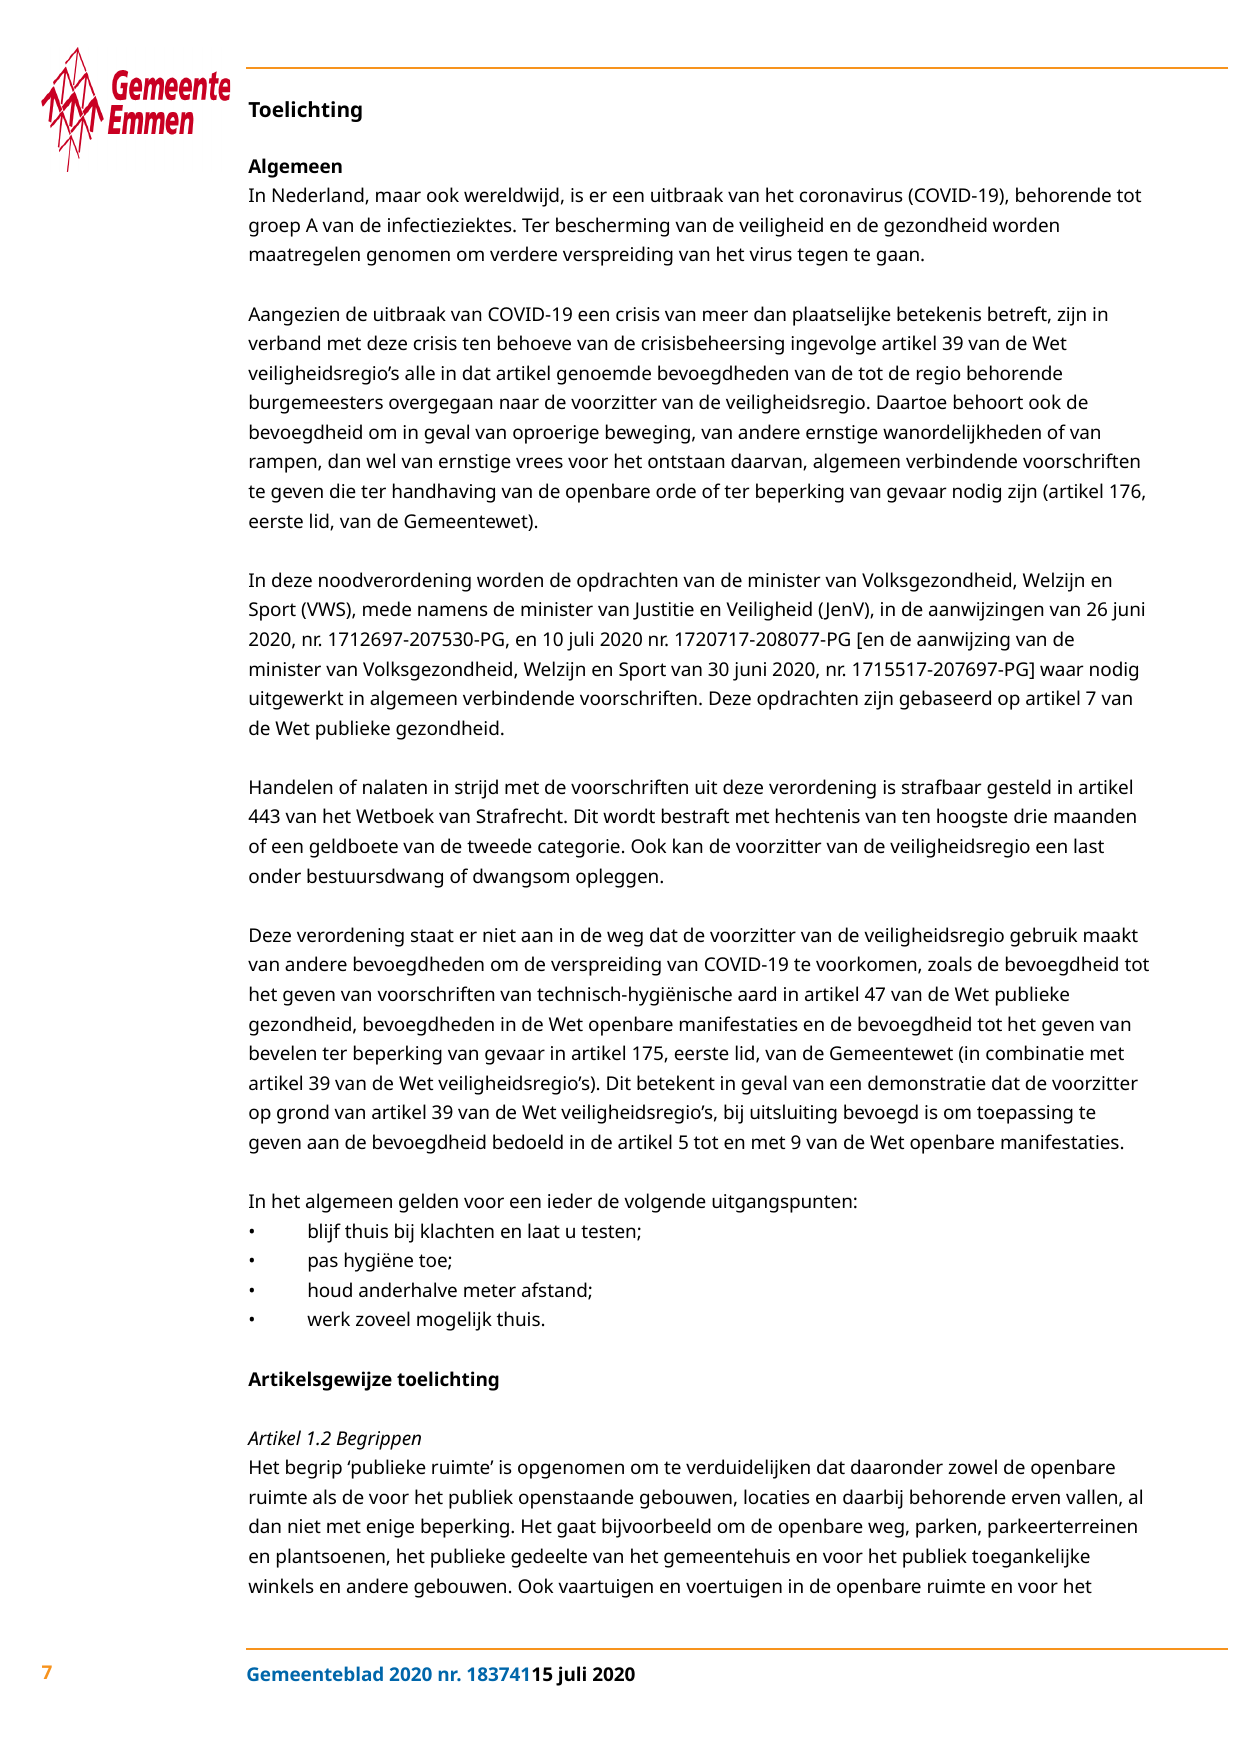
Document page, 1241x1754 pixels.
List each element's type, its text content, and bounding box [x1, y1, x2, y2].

text In het algemeen gelden voor een ieder de volgende uitgangspunten: [248, 1188, 1152, 1214]
text Deze verordening staat er niet aan in de weg dat de voorzitter van de veiligheidsregio gebruik maakt van andere bevoegdheden om de verspreiding van COVID-19 te voorkomen, zoals de bevoegdheid tot het geven van voorschriften van technisch-hygiënische aard in artikel 47 van de Wet publieke gezondheid, bevoegdheden in de Wet openbare manifestaties en de bevoegdheid tot het geven van bevelen ter beperking van gevaar in artikel 175, eerste lid, van de Gemeentewet (in combinatie met artikel 39 van de Wet veiligheidsregio’s). Dit betekent in geval van een demonstratie dat de voorzitter op grond van artikel 39 van de Wet veiligheidsregio’s, bij uitsluiting bevoegd is om toepassing te geven aan de bevoegdheid bedoeld in de artikel 5 tot en met 9 van de Wet openbare manifestaties. [248, 922, 1152, 1155]
text In Nederland, maar ook wereldwijd, is er een uitbraak van het coronavirus (COVID-19), behorende tot groep A van de infectieziektes. Ter bescherming van de veiligheid en de gezondheid worden maatregelen genomen om verdere verspreiding van het virus tegen te gaan. [248, 182, 1152, 267]
list pas hygiëne toe; [248, 1247, 1152, 1273]
text Artikelsgewijze toelichting [248, 1366, 1152, 1392]
text Toelichting [248, 95, 1152, 123]
text In deze noodverordening worden de opdrachten van de minister van Volksgezondheid, Welzijn en Sport (VWS), mede namens de minister van Justitie en Veiligheid (JenV), in de aanwijzingen van 26 juni 2020, nr. 1712697-207530-PG, en 10 juli 2020 nr. 1720717-208077-PG [en de aanwijzing van de minister van Volksgezondheid, Welzijn en Sport van 30 juni 2020, nr. 1715517-207697-PG] waar nodig uitgewerkt in algemeen verbindende voorschriften. Deze opdrachten zijn gebaseerd op artikel 7 van de Wet publieke gezondheid. [248, 567, 1152, 741]
list werk zoveel mogelijk thuis. [248, 1307, 1152, 1332]
list blijf thuis bij klachten en laat u testen; [248, 1218, 1152, 1244]
text Het begrip ‘publieke ruimte’ is opgenomen om te verduidelijken dat daaronder zowel de openbare ruimte als de voor het publiek openstaande gebouwen, locaties en daarbij behorende erven vallen, al dan niet met enige beperking. Het gaat bijvoorbeeld om de openbare weg, parken, parkeerterreinen en plantsoenen, het publieke gedeelte van het gemeentehuis en voor het publiek toegankelijke winkels en andere gebouwen. Ook vaartuigen en voertuigen in de openbare ruimte en voor het [248, 1454, 1152, 1599]
text Algemeen [248, 153, 1152, 179]
text Aangezien de uitbraak van COVID-19 een crisis van meer dan plaatselijke betekenis betreft, zijn in verband met deze crisis ten behoeve van de crisisbeheersing ingevolge artikel 39 van de Wet veiligheidsregio’s alle in dat artikel genoemde bevoegdheden van de tot de regio behorende burgemeesters overgegaan naar de voorzitter van de veiligheidsregio. Daartoe behoort ook de bevoegdheid om in geval van oproerige beweging, van andere ernstige wanordelijkheden of van rampen, dan wel van ernstige vrees voor het ontstaan daarvan, algemeen verbindende voorschriften te geven die ter handhaving van de openbare orde of ter beperking van gevaar nodig zijn (artikel 176, eerste lid, van de Gemeentewet). [248, 301, 1152, 534]
text Artikel 1.2 Begrippen [248, 1425, 1152, 1451]
text Handelen of nalaten in strijd met de voorschriften uit deze verordening is strafbaar gesteld in artikel 443 van het Wetboek van Strafrecht. Dit wordt bestraft met hechtenis van ten hoogste drie maanden of een geldboete van de tweede categorie. Ook kan de voorzitter van de veiligheidsregio een last onder bestuursdwang of dwangsom opleggen. [248, 774, 1152, 889]
picture [41, 47, 231, 172]
list houd anderhalve meter afstand; [248, 1277, 1152, 1303]
